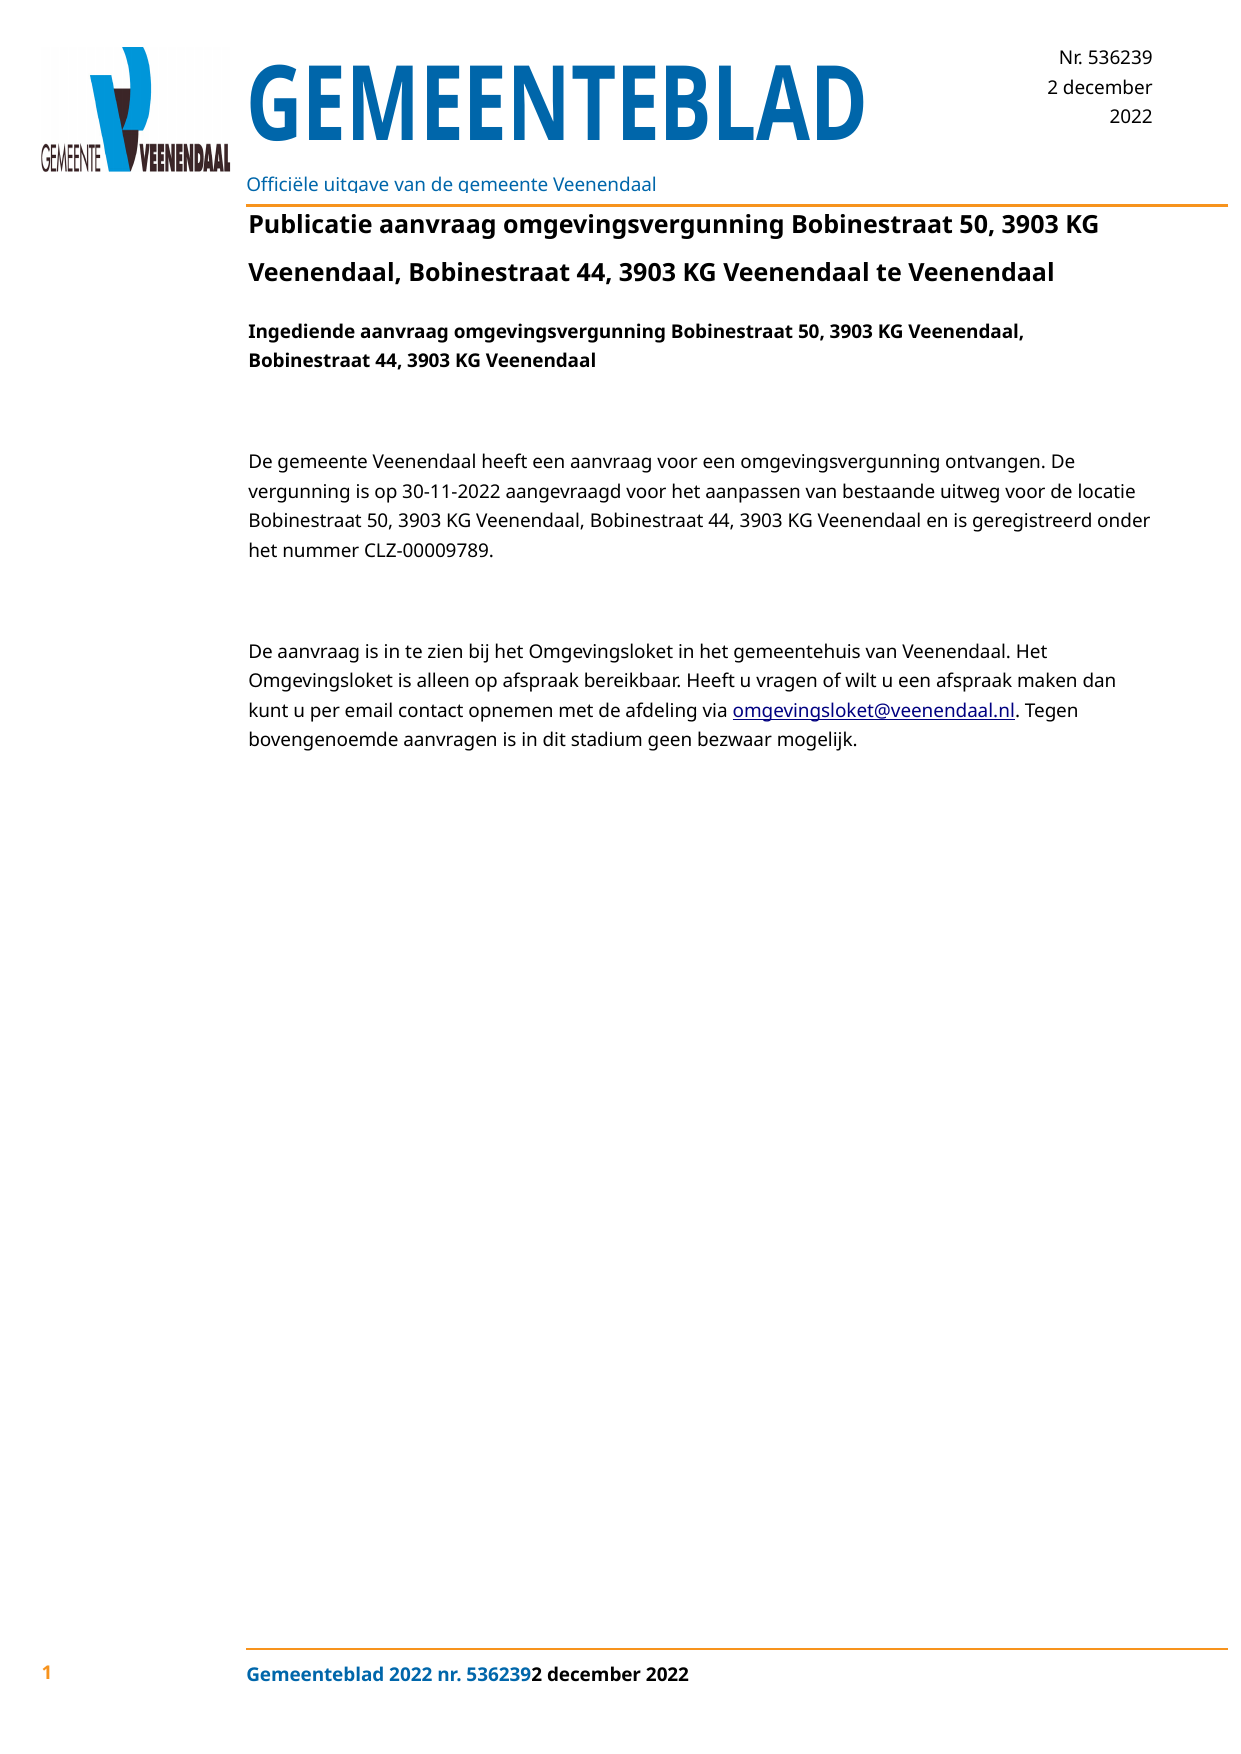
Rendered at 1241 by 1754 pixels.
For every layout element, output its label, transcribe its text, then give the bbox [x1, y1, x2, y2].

picture [123, 47, 231, 172]
text Ingediende aanvraag omgevingsvergunning Bobinestraat 50, 3903 KG Veenendaal, Bobinestraat 44, 3903 KG Veenendaal [248, 318, 1152, 373]
text De gemeente Veenendaal heeft een aanvraag voor een omgevingsvergunning ontvangen. De vergunning is op 30-11-2022 aangevraagd voor het aanpassen van bestaande uitweg voor de locatie Bobinestraat 50, 3903 KG Veenendaal, Bobinestraat 44, 3903 KG Veenendaal en is geregistreerd onder het nummer CLZ-00009789. [248, 448, 1152, 563]
text De aanvraag is in te zien bij het Omgevingsloket in het gemeentehuis van Veenendaal. Het Omgevingsloket is alleen op afspraak bereikbaar. Heeft u vragen of wilt u een afspraak maken dan kunt u per email contact opnemen met de afdeling via omgevingsloket@veenendaal.nl. Tegen bovengenoemde aanvragen is in dit stadium geen bezwaar mogelijk. [248, 638, 1152, 752]
text Publicatie aanvraag omgevingsvergunning Bobinestraat 50, 3903 KG Veenendaal, Bobinestraat 44, 3903 KG Veenendaal te Veenendaal [248, 207, 1152, 288]
picture [41, 47, 130, 172]
